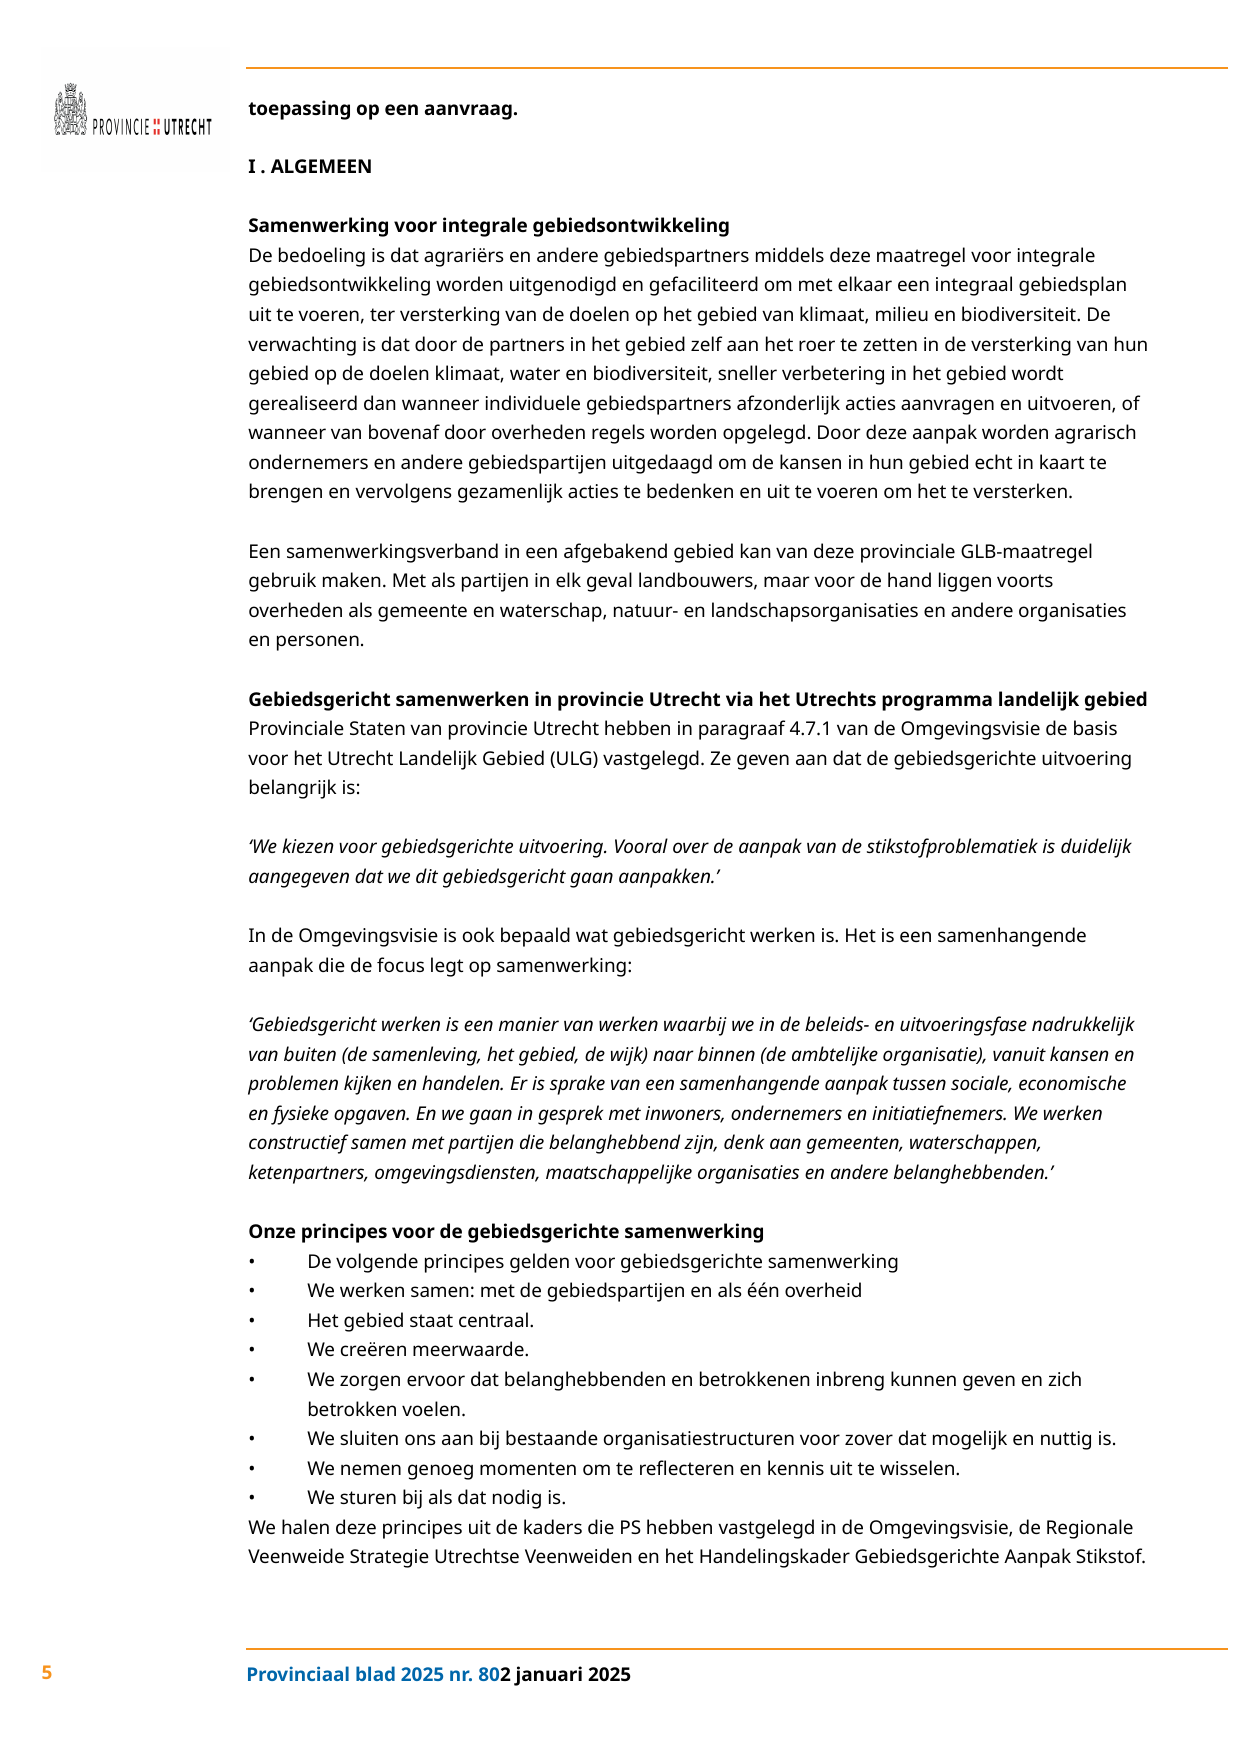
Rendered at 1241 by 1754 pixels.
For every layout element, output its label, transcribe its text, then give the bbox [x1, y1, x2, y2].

text Provinciale Staten van provincie Utrecht hebben in paragraaf 4.7.1 van de Omgevingsvisie de basis voor het Utrecht Landelijk Gebied (ULG) vastgelegd. Ze geven aan dat de gebiedsgerichte uitvoering belangrijk is: [248, 715, 1152, 800]
text In de Omgevingsvisie is ook bepaald wat gebiedsgericht werken is. Het is een samenhangende aanpak die de focus legt op samenwerking: [248, 922, 1152, 978]
list Het gebied staat centraal. [248, 1307, 1152, 1333]
list We sluiten ons aan bij bestaande organisatiestructuren voor zover dat mogelijk en nuttig is. [248, 1425, 1152, 1451]
list De volgende principes gelden voor gebiedsgerichte samenwerking [248, 1248, 1152, 1274]
table_header toepassing op een aanvraag. [248, 95, 1152, 121]
text ‘Gebiedsgericht werken is een manier van werken waarbij we in de beleids- en uitvoeringsfase nadrukkelijk van buiten (de samenleving, het gebied, de wijk) naar binnen (de ambtelijke organisatie), vanuit kansen en problemen kijken en handelen. Er is sprake van een samenhangende aanpak tussen sociale, economische en fysieke opgaven. En we gaan in gesprek met inwoners, ondernemers en initiatiefnemers. We werken constructief samen met partijen die belanghebbend zijn, denk aan gemeenten, waterschappen, ketenpartners, omgevingsdiensten, maatschappelijke organisaties en andere belanghebbenden.’ [248, 1011, 1152, 1185]
text We halen deze principes uit de kaders die PS hebben vastgelegd in de Omgevingsvisie, de Regionale Veenweide Strategie Utrechtse Veenweiden en het Handelingskader Gebiedsgerichte Aanpak Stikstof. [248, 1514, 1152, 1569]
text De bedoeling is dat agrariërs en andere gebiedspartners middels deze maatregel voor integrale gebiedsontwikkeling worden uitgenodigd en gefaciliteerd om met elkaar een integraal gebiedsplan uit te voeren, ter versterking van de doelen op het gebied van klimaat, milieu en biodiversiteit. De verwachting is dat door de partners in het gebied zelf aan het roer te zetten in de versterking van hun gebied op de doelen klimaat, water en biodiversiteit, sneller verbetering in het gebied wordt gerealiseerd dan wanneer individuele gebiedspartners afzonderlijk acties aanvragen en uitvoeren, of wanneer van bovenaf door overheden regels worden opgelegd. Door deze aanpak worden agrarisch ondernemers en andere gebiedspartijen uitgedaagd om de kansen in hun gebied echt in kaart te brengen en vervolgens gezamenlijk acties te bedenken en uit te voeren om het te versterken. [248, 242, 1152, 504]
text I . ALGEMEEN [248, 153, 1152, 179]
list We werken samen: met de gebiedspartijen en als één overheid [248, 1277, 1152, 1303]
text Gebiedsgericht samenwerken in provincie Utrecht via het Utrechts programma landelijk gebied [248, 686, 1152, 712]
list We sturen bij als dat nodig is. [248, 1484, 1152, 1510]
list We creëren meerwaarde. [248, 1337, 1152, 1362]
text ‘We kiezen voor gebiedsgerichte uitvoering. Vooral over de aanpak van de stikstofproblematiek is duidelijk aangegeven dat we dit gebiedsgericht gaan aanpakken.’ [248, 834, 1152, 889]
text Een samenwerkingsverband in een afgebakend gebied kan van deze provinciale GLB-maatregel gebruik maken. Met als partijen in elk geval landbouwers, maar voor de hand liggen voorts overheden als gemeente en waterschap, natuur- en landschapsorganisaties en andere organisaties en personen. [248, 538, 1152, 652]
text Onze principes voor de gebiedsgerichte samenwerking [248, 1218, 1152, 1244]
list We zorgen ervoor dat belanghebbenden en betrokkenen inbreng kunnen geven en zich betrokken voelen. [248, 1366, 1152, 1422]
picture [41, 47, 231, 172]
text Samenwerking voor integrale gebiedsontwikkeling [248, 212, 1152, 238]
list We nemen genoeg momenten om te reflecteren en kennis uit te wisselen. [248, 1455, 1152, 1481]
